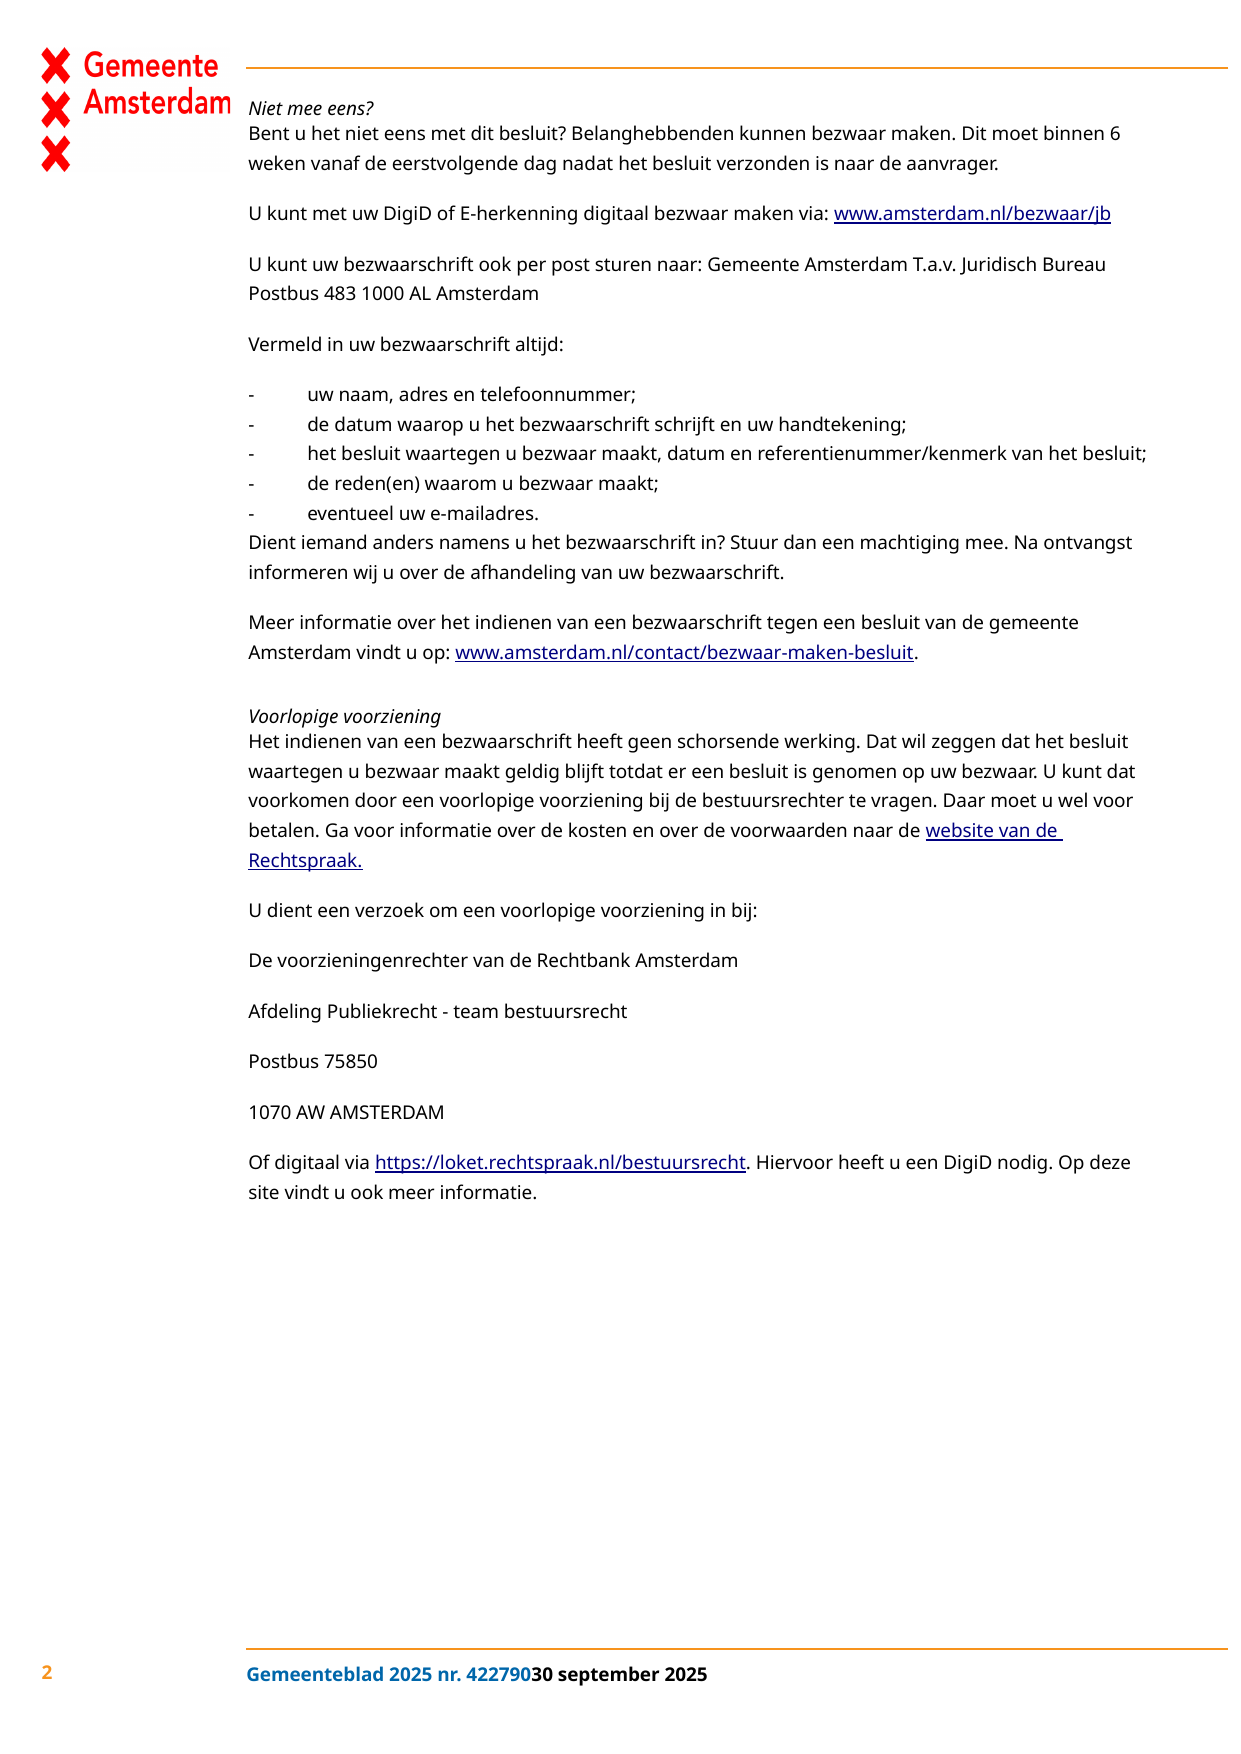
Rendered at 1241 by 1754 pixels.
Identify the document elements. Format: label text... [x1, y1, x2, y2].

picture [41, 47, 231, 172]
text U dient een verzoek om een voorlopige voorziening in bij: [248, 897, 1152, 923]
list het besluit waartegen u bezwaar maakt, datum en referentienummer/kenmerk van het besluit; [248, 441, 1152, 466]
text U kunt uw bezwaarschrift ook per post sturen naar: Gemeente Amsterdam T.a.v. Juridisch Bureau Postbus 483 1000 AL Amsterdam [248, 251, 1152, 306]
text Vermeld in uw bezwaarschrift altijd: [248, 331, 1152, 357]
text Postbus 75850 [248, 1048, 1152, 1074]
text Het indienen van een bezwaarschrift heeft geen schorsende werking. Dat wil zeggen dat het besluit waartegen u bezwaar maakt geldig blijft totdat er een besluit is genomen op uw bezwaar. U kunt dat voorkomen door een voorlopige voorziening bij de bestuursrechter te vragen. Daar moet u wel voor betalen. Ga voor informatie over de kosten en over de voorwaarden naar de website van de Rechtspraak. [248, 728, 1152, 873]
text Of digitaal via https://loket.rechtspraak.nl/bestuursrecht. Hiervoor heeft u een DigiD nodig. Op deze site vindt u ook meer informatie. [248, 1149, 1152, 1205]
text Niet mee eens? [248, 95, 1152, 121]
text Voorlopige voorziening [248, 703, 1152, 728]
text 1070 AW AMSTERDAM [248, 1099, 1152, 1125]
text Dient iemand anders namens u het bezwaarschrift in? Stuur dan een machtiging mee. Na ontvangst informeren wij u over de afhandeling van uw bezwaarschrift. [248, 529, 1152, 584]
text Afdeling Publiekrecht - team bestuursrecht [248, 998, 1152, 1024]
list uw naam, adres en telefoonnummer; [248, 381, 1152, 407]
list de reden(en) waarom u bezwaar maakt; [248, 470, 1152, 496]
text De voorzieningenrechter van de Rechtbank Amsterdam [248, 948, 1152, 973]
list eventueel uw e-mailadres. [248, 500, 1152, 525]
text U kunt met uw DigiD of E-herkenning digitaal bezwaar maken via: www.amsterdam.nl/bezwaar/jb [248, 201, 1152, 226]
text Bent u het niet eens met dit besluit? Belanghebbenden kunnen bezwaar maken. Dit moet binnen 6 weken vanaf de eerstvolgende dag nadat het besluit verzonden is naar de aanvrager. [248, 121, 1152, 176]
list de datum waarop u het bezwaarschrift schrijft en uw handtekening; [248, 411, 1152, 437]
text Meer informatie over het indienen van een bezwaarschrift tegen een besluit van de gemeente Amsterdam vindt u op: www.amsterdam.nl/contact/bezwaar-maken-besluit. [248, 609, 1152, 664]
